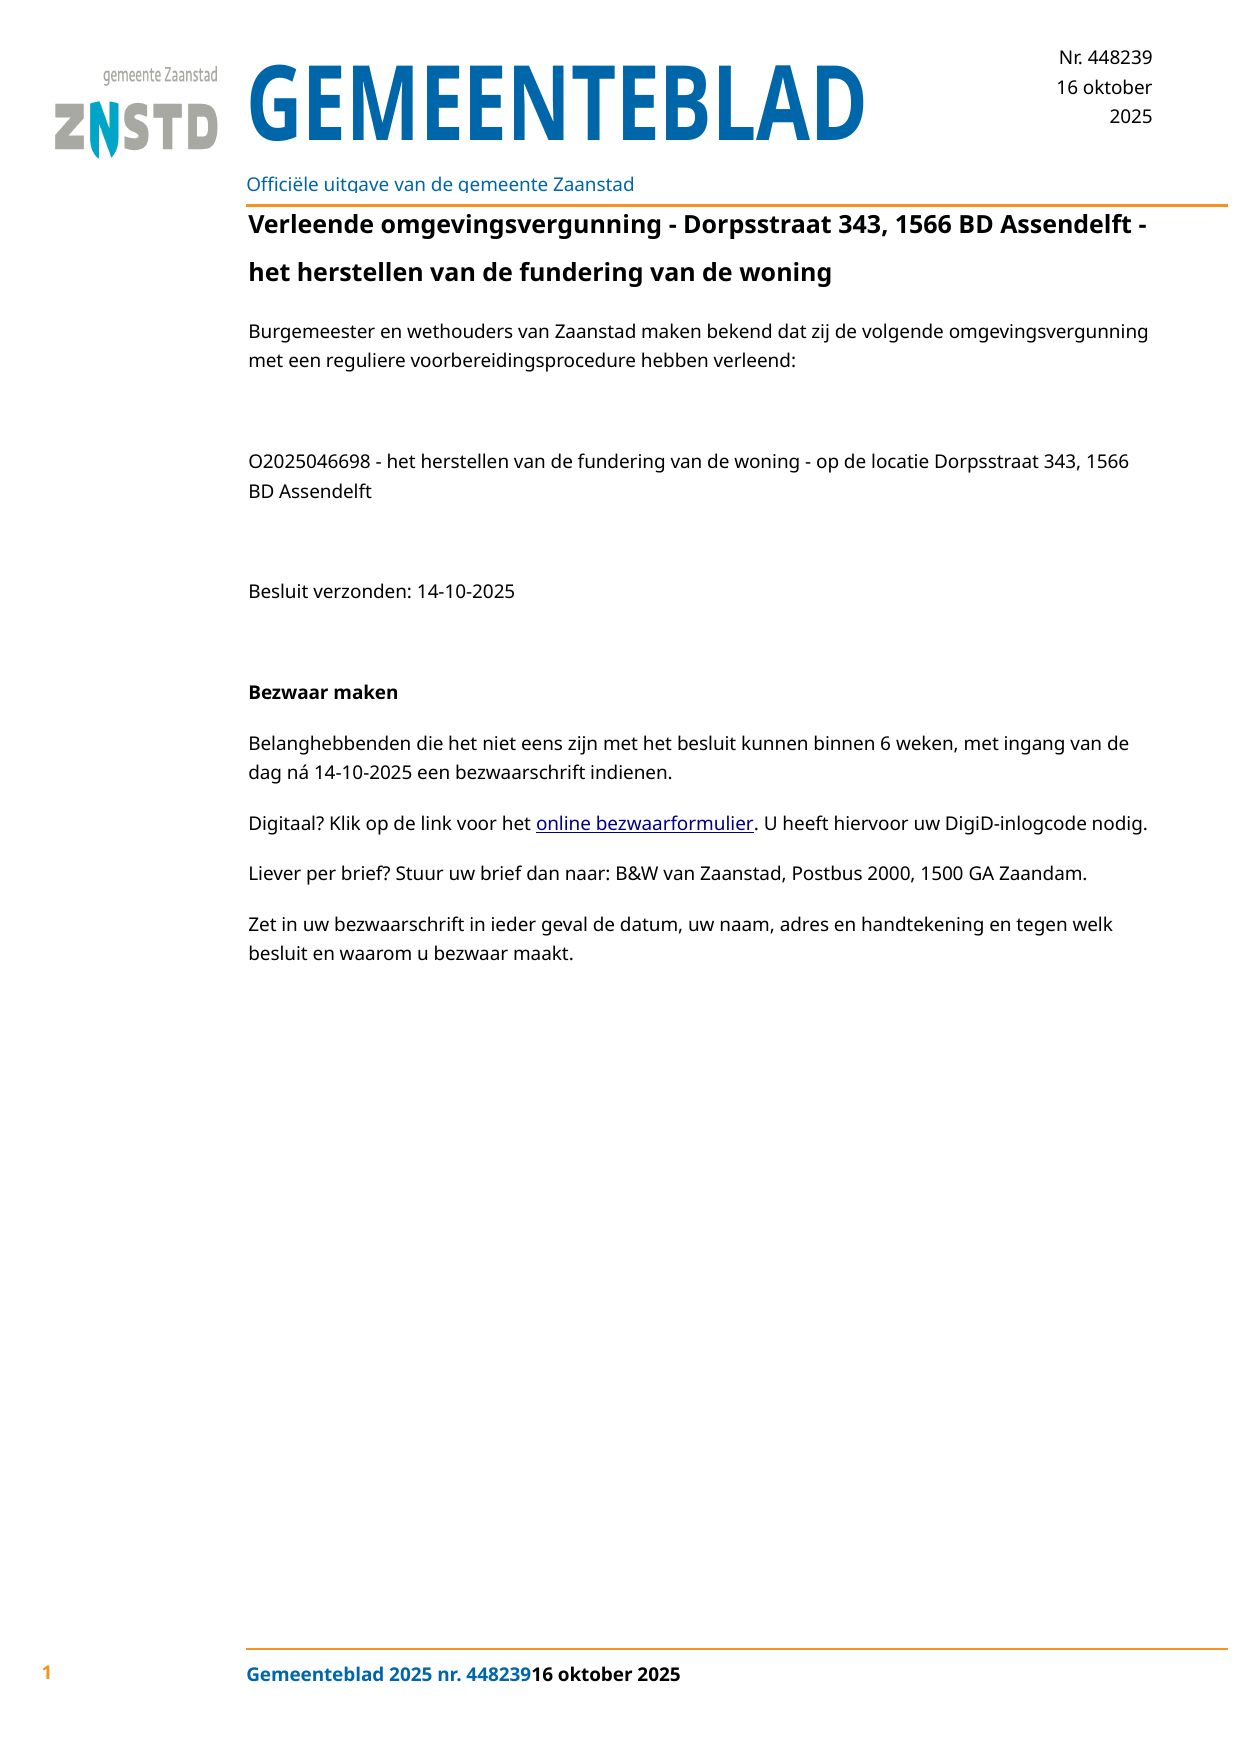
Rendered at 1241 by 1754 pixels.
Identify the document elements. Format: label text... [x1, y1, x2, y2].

text Digitaal? Klik op de link voor het online bezwaarformulier. U heeft hiervoor uw DigiD-inlogcode nodig. [248, 810, 1152, 836]
text Zet in uw bezwaarschrift in ieder geval de datum, uw naam, adres en handtekening en tegen welk besluit en waarom u bezwaar maakt. [248, 911, 1152, 966]
picture [41, 47, 231, 172]
text Liever per brief? Stuur uw brief dan naar: B&W van Zaanstad, Postbus 2000, 1500 GA Zaandam. [248, 860, 1152, 886]
text Verleende omgevingsvergunning - Dorpsstraat 343, 1566 BD Assendelft - het herstellen van de fundering van de woning [248, 207, 1152, 288]
text Bezwaar maken [248, 679, 1152, 705]
text Burgemeester en wethouders van Zaanstad maken bekend dat zij de volgende omgevingsvergunning met een reguliere voorbereidingsprocedure hebben verleend: [248, 318, 1152, 373]
text Besluit verzonden: 14-10-2025 [248, 579, 1152, 604]
text O2025046698 - het herstellen van de fundering van de woning - op de locatie Dorpsstraat 343, 1566 BD Assendelft [248, 448, 1152, 504]
text Belanghebbenden die het niet eens zijn met het besluit kunnen binnen 6 weken, met ingang van de dag ná 14-10-2025 een bezwaarschrift indienen. [248, 730, 1152, 785]
